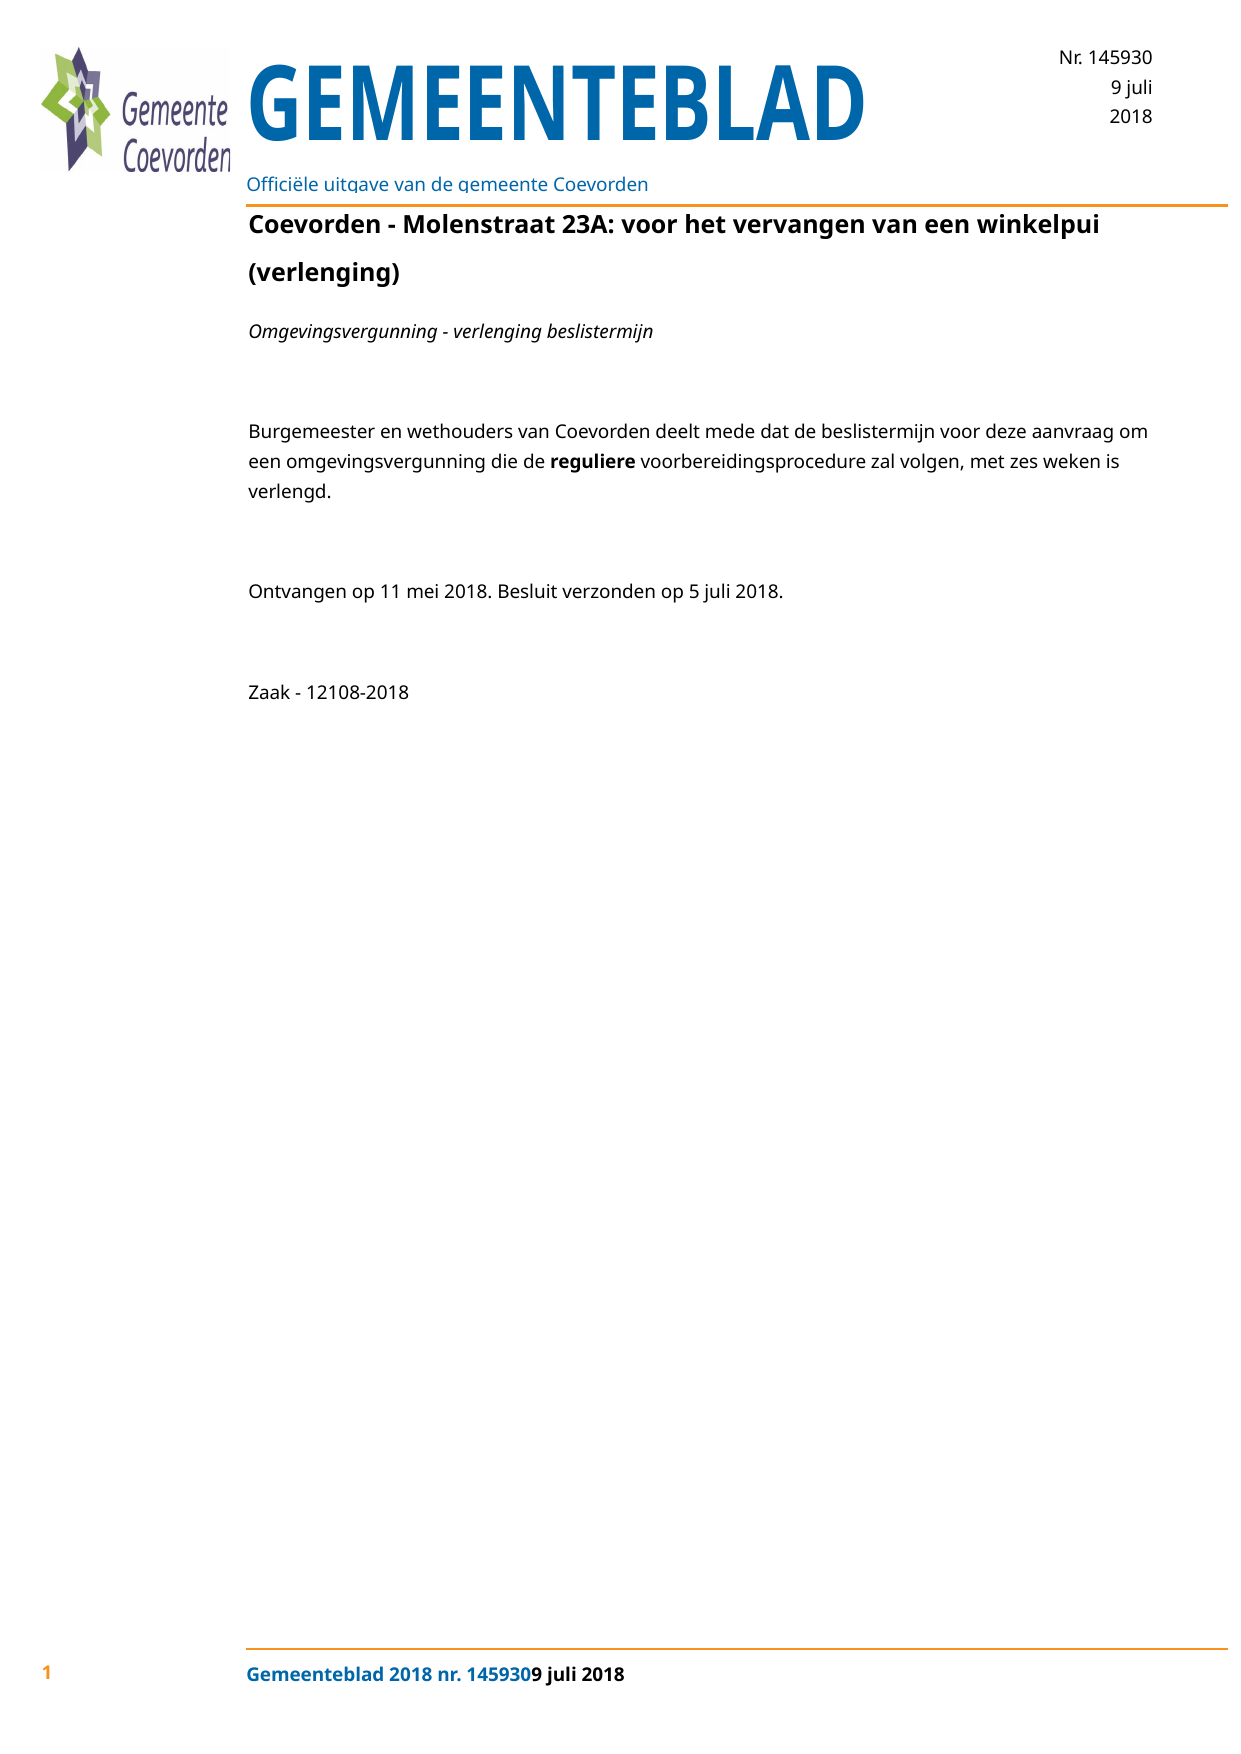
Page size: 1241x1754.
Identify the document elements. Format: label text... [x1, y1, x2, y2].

text Ontvangen op 11 mei 2018. Besluit verzonden op 5 juli 2018. [248, 579, 1152, 604]
text Coevorden - Molenstraat 23A: voor het vervangen van een winkelpui (verlenging) [248, 207, 1152, 288]
picture [41, 47, 231, 172]
text Zaak - 12108-2018 [248, 679, 1152, 705]
text Omgevingsvergunning - verlenging beslistermijn [248, 318, 1152, 344]
text Burgemeester en wethouders van Coevorden deelt mede dat de beslistermijn voor deze aanvraag om een omgevingsvergunning die de reguliere voorbereidingsprocedure zal volgen, met zes weken is verlengd. [248, 419, 1152, 504]
